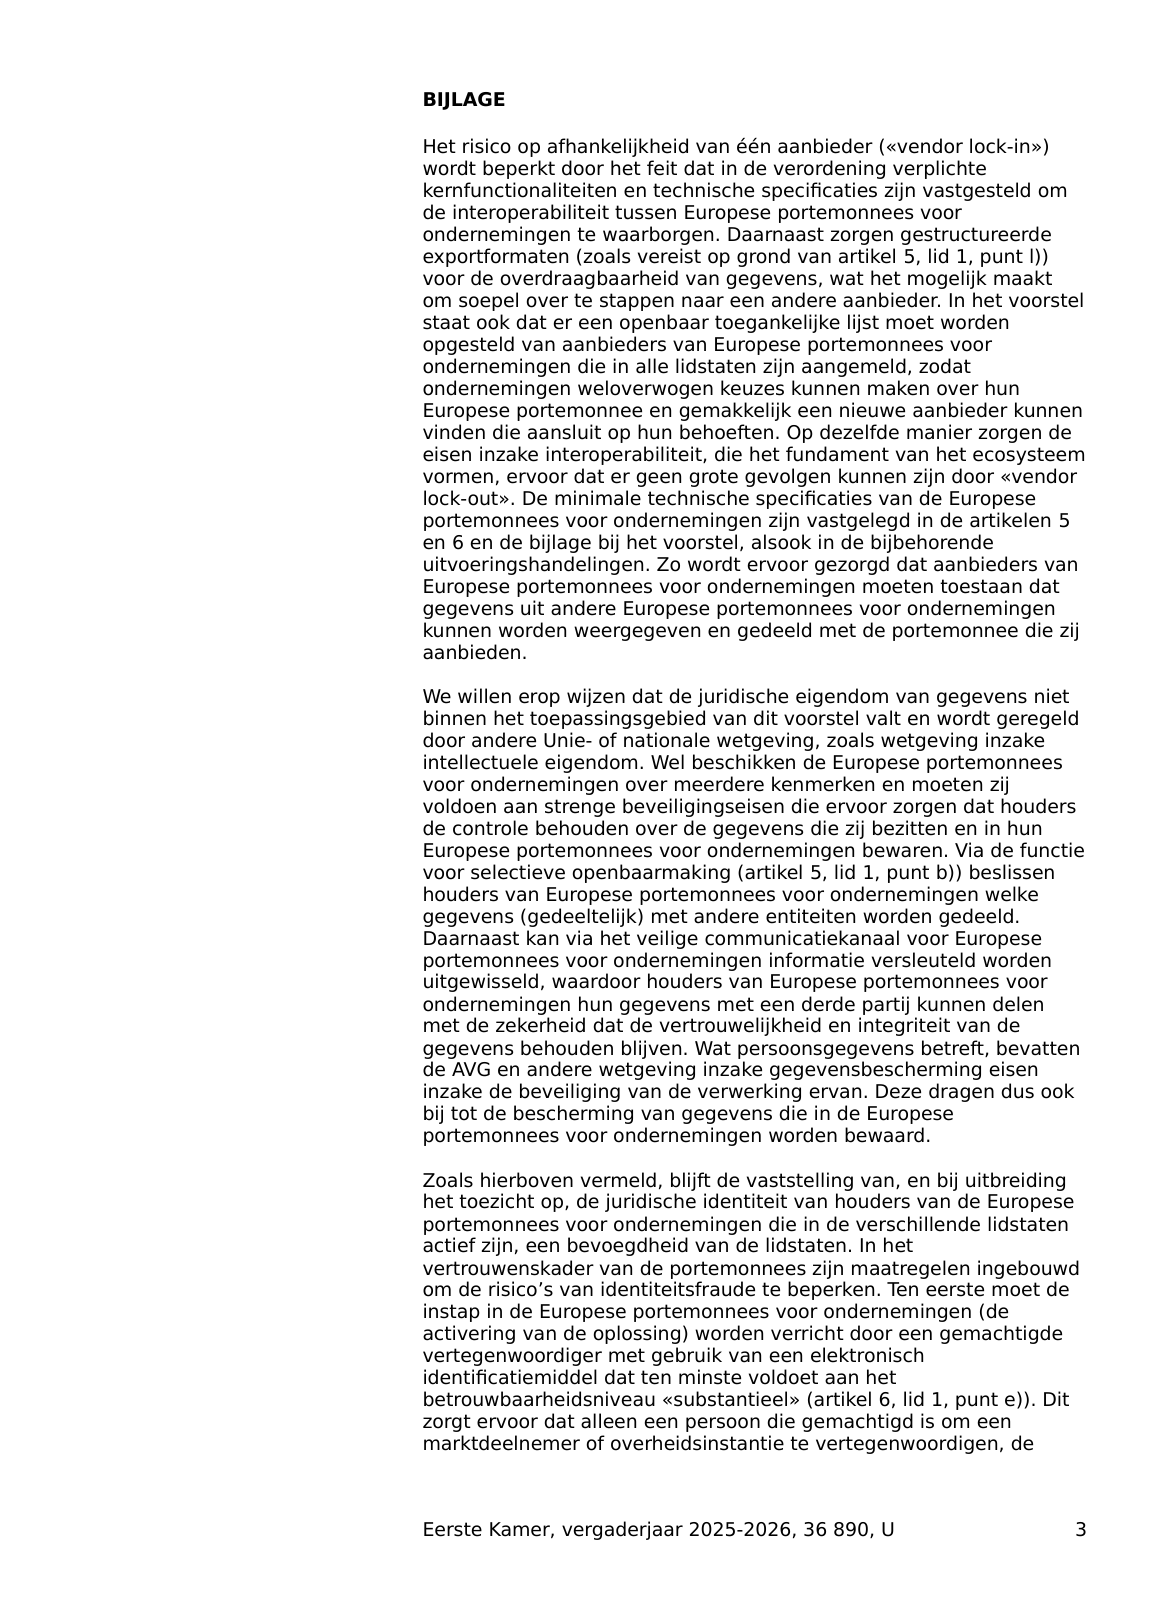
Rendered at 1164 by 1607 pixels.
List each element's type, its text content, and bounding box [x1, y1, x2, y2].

text Het risico op afhankelijkheid van één aanbieder («vendor lock-in») wordt beperkt door het feit dat in de verordening verplichte kernfunctionaliteiten en technische specificaties zijn vastgesteld om de interoperabiliteit tussen Europese portemonnees voor ondernemingen te waarborgen. Daarnaast zorgen gestructureerde exportformaten (zoals vereist op grond van artikel 5, lid 1, punt l)) voor de overdraagbaarheid van gegevens, wat het mogelijk maakt om soepel over te stappen naar een andere aanbieder. In het voorstel staat ook dat er een openbaar toegankelijke lijst moet worden opgesteld van aanbieders van Europese portemonnees voor ondernemingen die in alle lidstaten zijn aangemeld, zodat ondernemingen weloverwogen keuzes kunnen maken over hun Europese portemonnee en gemakkelijk een nieuwe aanbieder kunnen vinden die aansluit op hun behoeften. Op dezelfde manier zorgen de eisen inzake interoperabiliteit, die het fundament van het ecosysteem vormen, ervoor dat er geen grote gevolgen kunnen zijn door «vendor lock-out». De minimale technische specificaties van de Europese portemonnees voor ondernemingen zijn vastgelegd in de artikelen 5 en 6 en de bijlage bij het voorstel, alsook in de bijbehorende uitvoeringshandelingen. Zo wordt ervoor gezorgd dat aanbieders van Europese portemonnees voor ondernemingen moeten toestaan dat gegevens uit andere Europese portemonnees voor ondernemingen kunnen worden weergegeven en gedeeld met de portemonnee die zij aanbieden. [422, 136, 1087, 663]
text We willen erop wijzen dat de juridische eigendom van gegevens niet binnen het toepassingsgebied van dit voorstel valt en wordt geregeld door andere Unie- of nationale wetgeving, zoals wetgeving inzake intellectuele eigendom. Wel beschikken de Europese portemonnees voor ondernemingen over meerdere kenmerken en moeten zij voldoen aan strenge beveiligingseisen die ervoor zorgen dat houders de controle behouden over de gegevens die zij bezitten en in hun Europese portemonnees voor ondernemingen bewaren. Via de functie voor selectieve openbaarmaking (artikel 5, lid 1, punt b)) beslissen houders van Europese portemonnees voor ondernemingen welke gegevens (gedeeltelijk) met andere entiteiten worden gedeeld. Daarnaast kan via het veilige communicatiekanaal voor Europese portemonnees voor ondernemingen informatie versleuteld worden uitgewisseld, waardoor houders van Europese portemonnees voor ondernemingen hun gegevens met een derde partij kunnen delen met de zekerheid dat de vertrouwelijkheid en integriteit van de gegevens behouden blijven. Wat persoonsgegevens betreft, bevatten de AVG en andere wetgeving inzake gegevensbescherming eisen inzake de beveiliging van de verwerking ervan. Deze dragen dus ook bij tot de bescherming van gegevens die in de Europese portemonnees voor ondernemingen worden bewaard. [422, 686, 1087, 1147]
text Zoals hierboven vermeld, blijft de vaststelling van, en bij uitbreiding het toezicht op, de juridische identiteit van houders van de Europese portemonnees voor ondernemingen die in de verschillende lidstaten actief zijn, een bevoegdheid van de lidstaten. In het vertrouwenskader van de portemonnees zijn maatregelen ingebouwd om de risico’s van identiteitsfraude te beperken. Ten eerste moet de instap in de Europese portemonnees voor ondernemingen (de activering van de oplossing) worden verricht door een gemachtigde vertegenwoordiger met gebruik van een elektronisch identificatiemiddel dat ten minste voldoet aan het betrouwbaarheidsniveau «substantieel» (artikel 6, lid 1, punt e)). Dit zorgt ervoor dat alleen een persoon die gemachtigd is om een marktdeelnemer of overheidsinstantie te vertegenwoordigen, de [422, 1169, 1087, 1455]
subtitle BIJLAGE [77, 89, 1087, 111]
